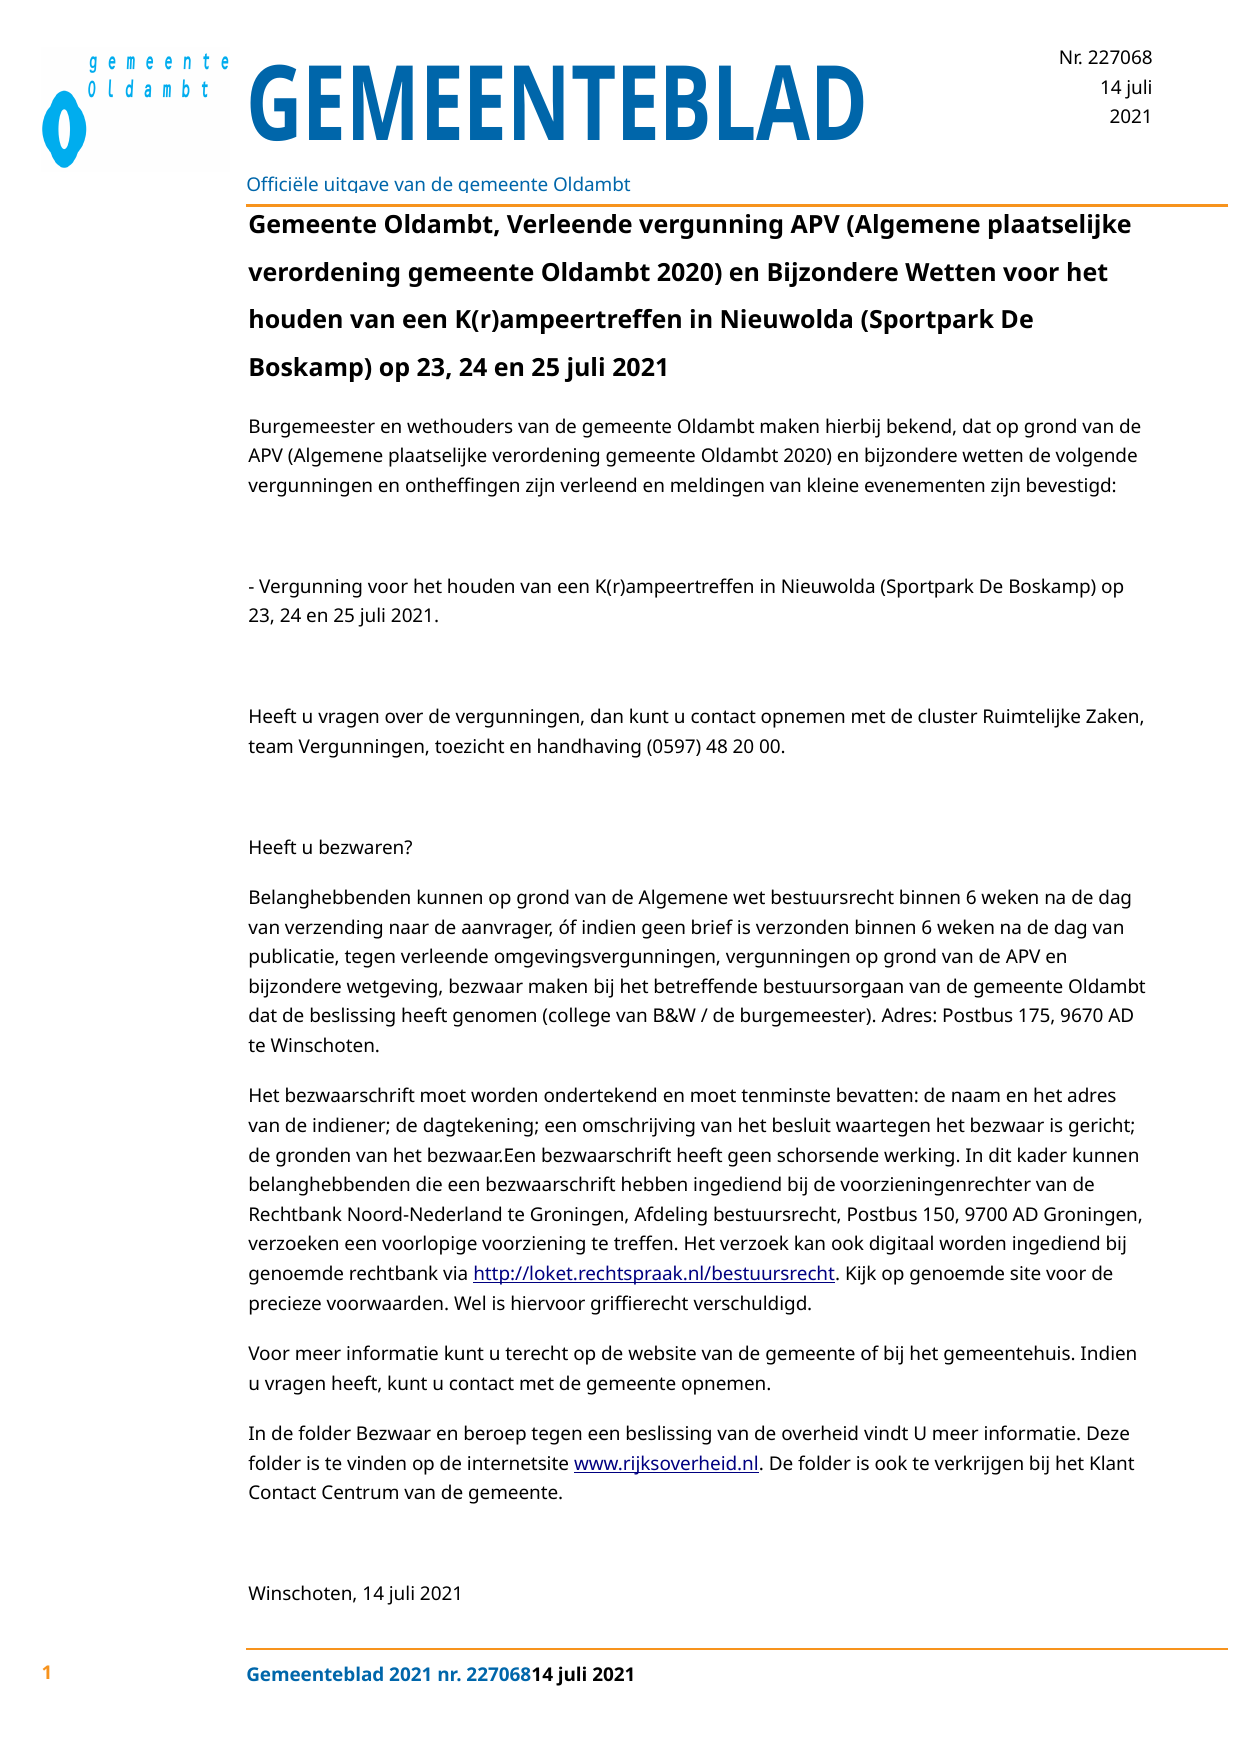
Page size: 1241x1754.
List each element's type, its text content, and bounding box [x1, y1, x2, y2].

picture [41, 47, 231, 172]
text Heeft u vragen over de vergunningen, dan kunt u contact opnemen met de cluster Ruimtelijke Zaken, team Vergunningen, toezicht en handhaving (0597) 48 20 00. [248, 703, 1152, 759]
text - Vergunning voor het houden van een K(r)ampeertreffen in Nieuwolda (Sportpark De Boskamp) op 23, 24 en 25 juli 2021. [248, 573, 1152, 628]
text In de folder Bezwaar en beroep tegen een beslissing van de overheid vindt U meer informatie. Deze folder is te vinden op de internetsite www.rijksoverheid.nl. De folder is ook te verkrijgen bij het Klant Contact Centrum van de gemeente. [248, 1420, 1152, 1505]
text Voor meer informatie kunt u terecht op de website van de gemeente of bij het gemeentehuis. Indien u vragen heeft, kunt u contact met de gemeente opnemen. [248, 1340, 1152, 1396]
text Winschoten, 14 juli 2021 [248, 1580, 1152, 1606]
text Gemeente Oldambt, Verleende vergunning APV (Algemene plaatselijke verordening gemeente Oldambt 2020) en Bijzondere Wetten voor het houden van een K(r)ampeertreffen in Nieuwolda (Sportpark De Boskamp) op 23, 24 en 25 juli 2021 [248, 207, 1152, 384]
text Belanghebbenden kunnen op grond van de Algemene wet bestuursrecht binnen 6 weken na de dag van verzending naar de aanvrager, óf indien geen brief is verzonden binnen 6 weken na de dag van publicatie, tegen verleende omgevingsvergunningen, vergunningen op grond van de APV en bijzondere wetgeving, bezwaar maken bij het betreffende bestuursorgaan van de gemeente Oldambt dat de beslissing heeft genomen (college van B&W / de burgemeester). Adres: Postbus 175, 9670 AD te Winschoten. [248, 884, 1152, 1058]
text Het bezwaarschrift moet worden ondertekend en moet tenminste bevatten: de naam en het adres van de indiener; de dagtekening; een omschrijving van het besluit waartegen het bezwaar is gericht; de gronden van het bezwaar.Een bezwaarschrift heeft geen schorsende werking. In dit kader kunnen belanghebbenden die een bezwaarschrift hebben ingediend bij de voorzieningenrechter van de Rechtbank Noord-Nederland te Groningen, Afdeling bestuursrecht, Postbus 150, 9700 AD Groningen, verzoeken een voorlopige voorziening te treffen. Het verzoek kan ook digitaal worden ingediend bij genoemde rechtbank via http://loket.rechtspraak.nl/bestuursrecht. Kijk op genoemde site voor de precieze voorwaarden. Wel is hiervoor griffierecht verschuldigd. [248, 1083, 1152, 1316]
text Burgemeester en wethouders van de gemeente Oldambt maken hierbij bekend, dat op grond van de APV (Algemene plaatselijke verordening gemeente Oldambt 2020) en bijzondere wetten de volgende vergunningen en ontheffingen zijn verleend en meldingen van kleine evenementen zijn bevestigd: [248, 413, 1152, 498]
text Heeft u bezwaren? [248, 834, 1152, 860]
